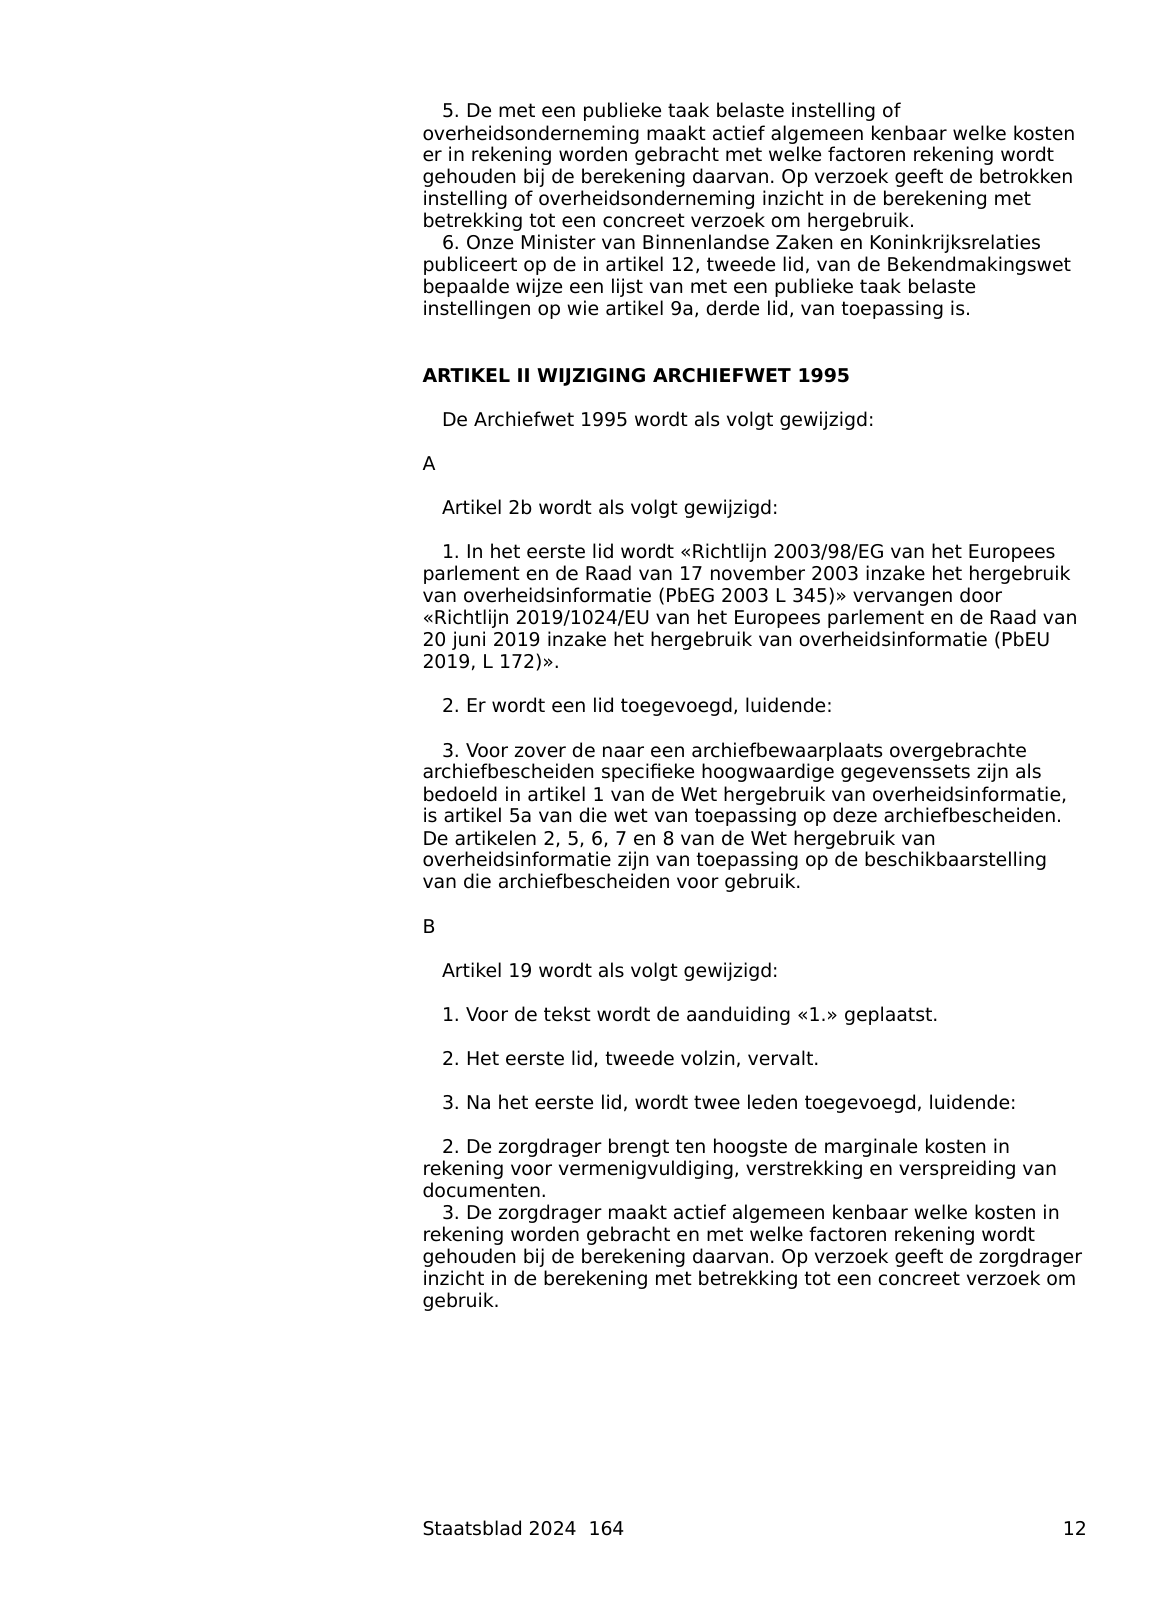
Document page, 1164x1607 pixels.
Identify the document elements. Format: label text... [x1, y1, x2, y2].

text 3. Voor zover de naar een archiefbewaarplaats overgebrachte archiefbescheiden specifieke hoogwaardige gegevenssets zijn als bedoeld in artikel 1 van de Wet hergebruik van overheidsinformatie, is artikel 5a van die wet van toepassing op deze archiefbescheiden. De artikelen 2, 5, 6, 7 en 8 van de Wet hergebruik van overheidsinformatie zijn van toepassing op de beschikbaarstelling van die archiefbescheiden voor gebruik. [422, 739, 1087, 893]
text A [422, 453, 1087, 475]
text 2. Het eerste lid, tweede volzin, vervalt. [422, 1048, 1087, 1070]
text Artikel 2b wordt als volgt gewijzigd: [422, 497, 1087, 519]
text 6. Onze Minister van Binnenlandse Zaken en Koninkrijksrelaties publiceert op de in artikel 12, tweede lid, van de Bekendmakingswet bepaalde wijze een lijst van met een publieke taak belaste instellingen op wie artikel 9a, derde lid, van toepassing is. [422, 232, 1087, 320]
text De Archiefwet 1995 wordt als volgt gewijzigd: [422, 409, 1087, 431]
text 2. De zorgdrager brengt ten hoogste de marginale kosten in rekening voor vermenigvuldiging, verstrekking en verspreiding van documenten. [422, 1136, 1087, 1202]
text 3. Na het eerste lid, wordt twee leden toegevoegd, luidende: [422, 1092, 1087, 1114]
text Artikel 19 wordt als volgt gewijzigd: [422, 960, 1087, 982]
text B [422, 916, 1087, 937]
subtitle ARTIKEL II WIJZIGING ARCHIEFWET 1995 [422, 364, 1087, 387]
text 1. Voor de tekst wordt de aanduiding «1.» geplaatst. [422, 1004, 1087, 1026]
text 2. Er wordt een lid toegevoegd, luidende: [422, 695, 1087, 717]
text 5. De met een publieke taak belaste instelling of overheidsonderneming maakt actief algemeen kenbaar welke kosten er in rekening worden gebracht met welke factoren rekening wordt gehouden bij de berekening daarvan. Op verzoek geeft de betrokken instelling of overheidsonderneming inzicht in de berekening met betrekking tot een concreet verzoek om hergebruik. [422, 100, 1087, 232]
text 3. De zorgdrager maakt actief algemeen kenbaar welke kosten in rekening worden gebracht en met welke factoren rekening wordt gehouden bij de berekening daarvan. Op verzoek geeft de zorgdrager inzicht in de berekening met betrekking tot een concreet verzoek om gebruik. [422, 1202, 1087, 1312]
text 1. In het eerste lid wordt «Richtlijn 2003/98/EG van het Europees parlement en de Raad van 17 november 2003 inzake het hergebruik van overheidsinformatie (PbEG 2003 L 345)» vervangen door «Richtlijn 2019/1024/EU van het Europees parlement en de Raad van 20 juni 2019 inzake het hergebruik van overheidsinformatie (PbEU 2019, L 172)». [422, 541, 1087, 673]
